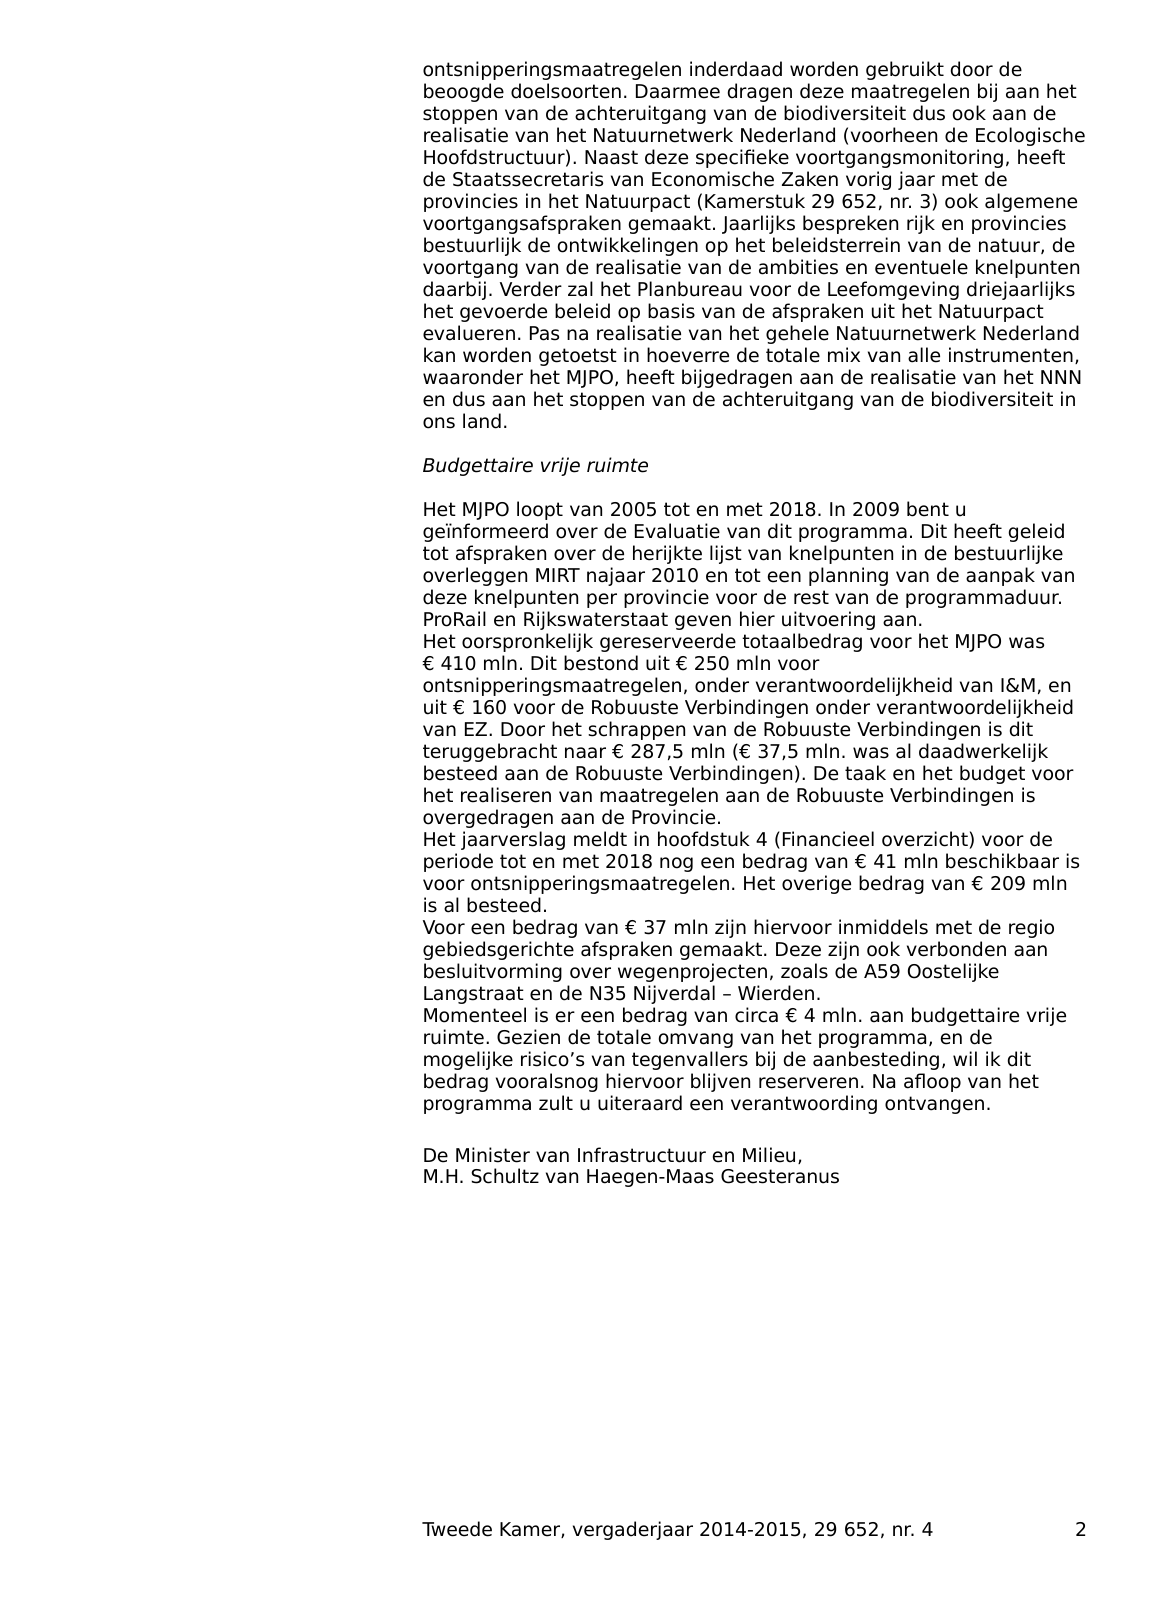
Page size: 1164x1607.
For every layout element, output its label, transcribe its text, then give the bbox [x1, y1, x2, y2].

text ontsnipperingsmaatregelen inderdaad worden gebruikt door de beoogde doelsoorten. Daarmee dragen deze maatregelen bij aan het stoppen van de achteruitgang van de biodiversiteit dus ook aan de realisatie van het Natuurnetwerk Nederland (voorheen de Ecologische Hoofdstructuur). Naast deze specifieke voortgangsmonitoring, heeft de Staatssecretaris van Economische Zaken vorig jaar met de provincies in het Natuurpact (Kamerstuk 29 652, nr. 3) ook algemene voortgangsafspraken gemaakt. Jaarlijks bespreken rijk en provincies bestuurlijk de ontwikkelingen op het beleidsterrein van de natuur, de voortgang van de realisatie van de ambities en eventuele knelpunten daarbij. Verder zal het Planbureau voor de Leefomgeving driejaarlijks het gevoerde beleid op basis van de afspraken uit het Natuurpact evalueren. Pas na realisatie van het gehele Natuurnetwerk Nederland kan worden getoetst in hoeverre de totale mix van alle instrumenten, waaronder het MJPO, heeft bijgedragen aan de realisatie van het NNN en dus aan het stoppen van de achteruitgang van de biodiversiteit in ons land. [422, 59, 1087, 433]
subtitle Budgettaire vrije ruimte [422, 455, 1087, 477]
text Het jaarverslag meldt in hoofdstuk 4 (Financieel overzicht) voor de periode tot en met 2018 nog een bedrag van € 41 mln beschikbaar is voor ontsnipperingsmaatregelen. Het overige bedrag van € 209 mln is al besteed. [422, 829, 1087, 917]
text Het oorspronkelijk gereserveerde totaalbedrag voor het MJPO was € 410 mln. Dit bestond uit € 250 mln voor ontsnipperingsmaatregelen, onder verantwoordelijkheid van I&M, en uit € 160 voor de Robuuste Verbindingen onder verantwoordelijkheid van EZ. Door het schrappen van de Robuuste Verbindingen is dit teruggebracht naar € 287,5 mln (€ 37,5 mln. was al daadwerkelijk besteed aan de Robuuste Verbindingen). De taak en het budget voor het realiseren van maatregelen aan de Robuuste Verbindingen is overgedragen aan de Provincie. [422, 631, 1087, 829]
text Voor een bedrag van € 37 mln zijn hiervoor inmiddels met de regio gebiedsgerichte afspraken gemaakt. Deze zijn ook verbonden aan besluitvorming over wegenprojecten, zoals de A59 Oostelijke Langstraat en de N35 Nijverdal – Wierden. [422, 917, 1087, 1004]
text Het MJPO loopt van 2005 tot en met 2018. In 2009 bent u geïnformeerd over de Evaluatie van dit programma. Dit heeft geleid tot afspraken over de herijkte lijst van knelpunten in de bestuurlijke overleggen MIRT najaar 2010 en tot een planning van de aanpak van deze knelpunten per provincie voor de rest van de programmaduur. ProRail en Rijkswaterstaat geven hier uitvoering aan. [422, 499, 1087, 631]
text De Minister van Infrastructuur en Milieu, M.H. Schultz van Haegen-Maas Geesteranus [422, 1144, 1087, 1188]
text Momenteel is er een bedrag van circa € 4 mln. aan budgettaire vrije ruimte. Gezien de totale omvang van het programma, en de mogelijke risico’s van tegenvallers bij de aanbesteding, wil ik dit bedrag vooralsnog hiervoor blijven reserveren. Na afloop van het programma zult u uiteraard een verantwoording ontvangen. [422, 1004, 1087, 1114]
